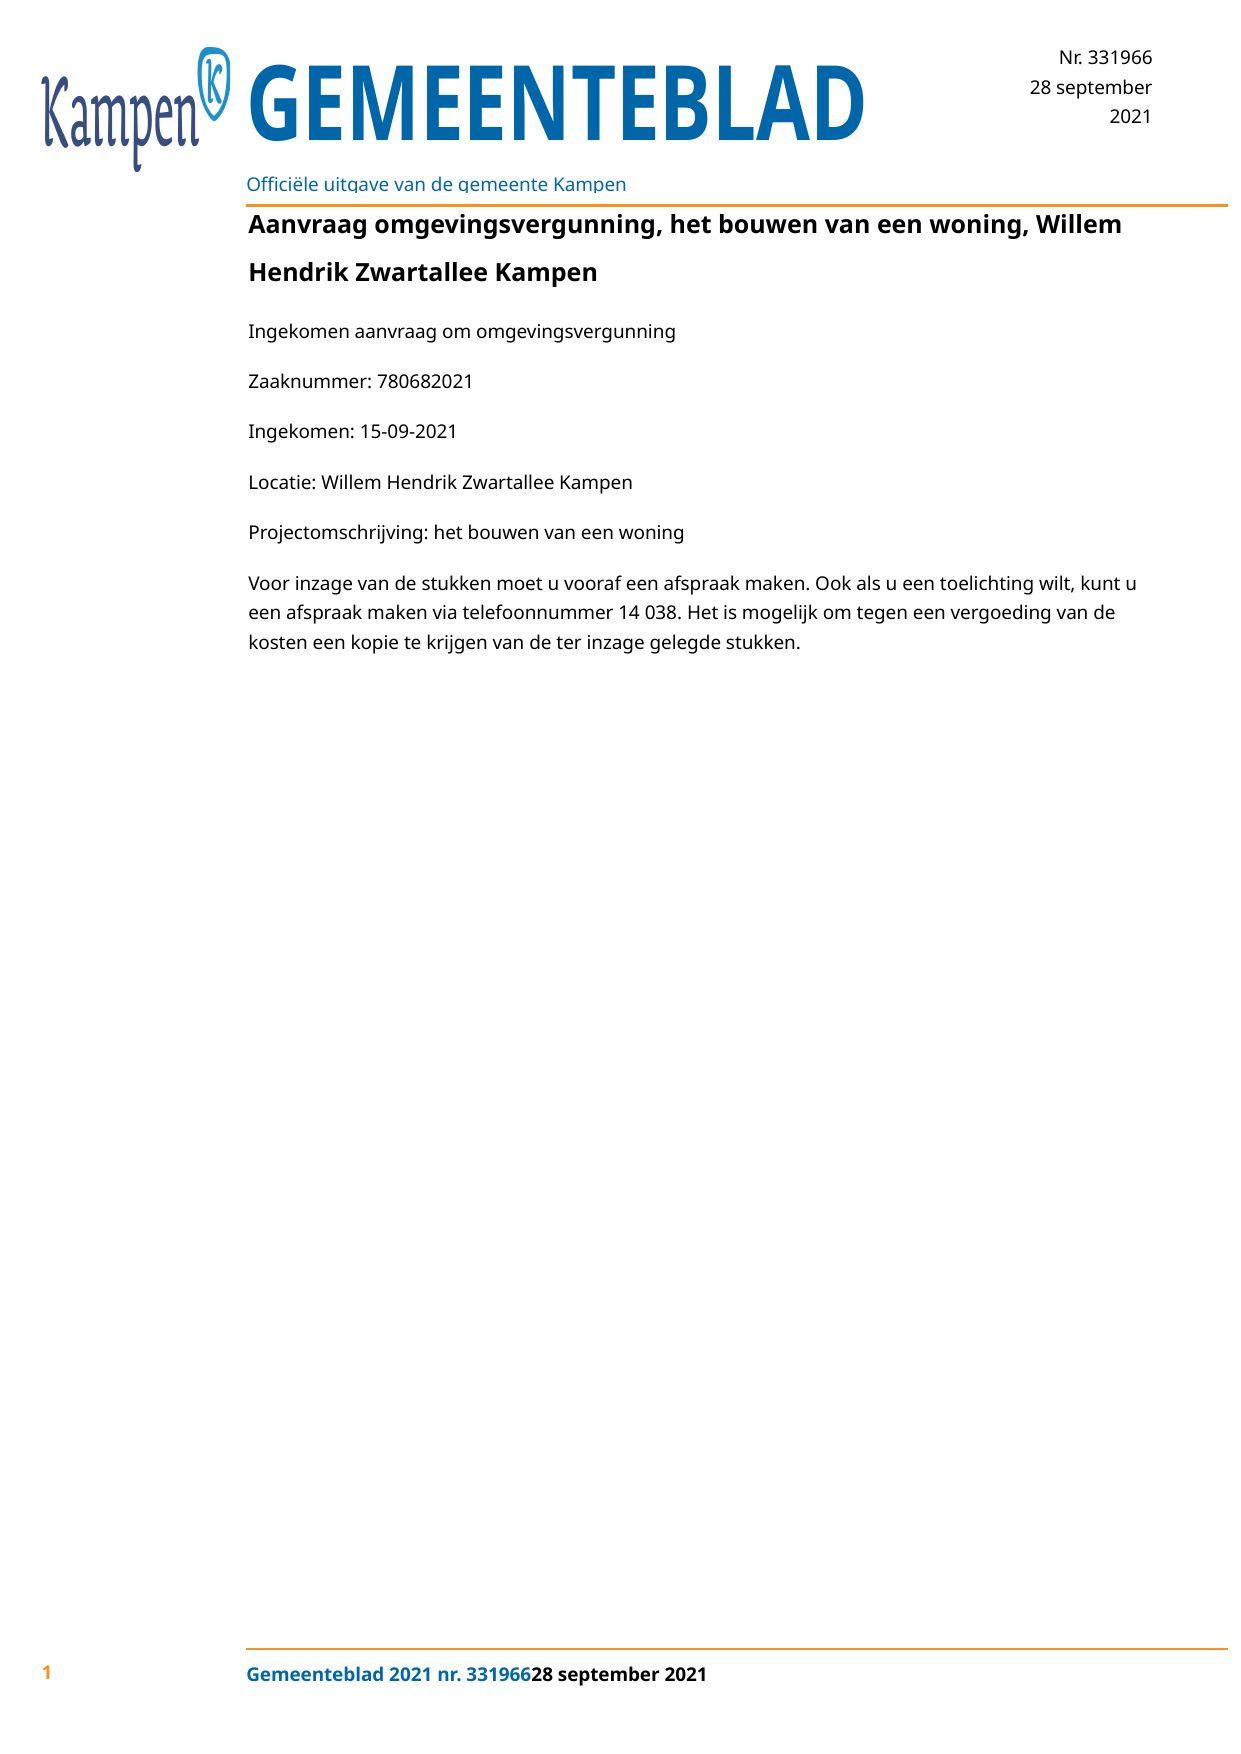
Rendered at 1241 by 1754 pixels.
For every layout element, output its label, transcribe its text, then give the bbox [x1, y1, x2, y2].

text Projectomschrijving: het bouwen van een woning [248, 519, 1152, 545]
text Zaaknummer: 780682021 [248, 368, 1152, 394]
text Ingekomen aanvraag om omgevingsvergunning [248, 318, 1152, 344]
text Ingekomen: 15-09-2021 [248, 419, 1152, 444]
text Aanvraag omgevingsvergunning, het bouwen van een woning, Willem Hendrik Zwartallee Kampen [248, 207, 1152, 288]
text Voor inzage van de stukken moet u vooraf een afspraak maken. Ook als u een toelichting wilt, kunt u een afspraak maken via telefoonnummer 14 038. Het is mogelijk om tegen een vergoeding van de kosten een kopie te krijgen van de ter inzage gelegde stukken. [248, 570, 1152, 655]
picture [41, 47, 231, 172]
text Locatie: Willem Hendrik Zwartallee Kampen [248, 469, 1152, 495]
